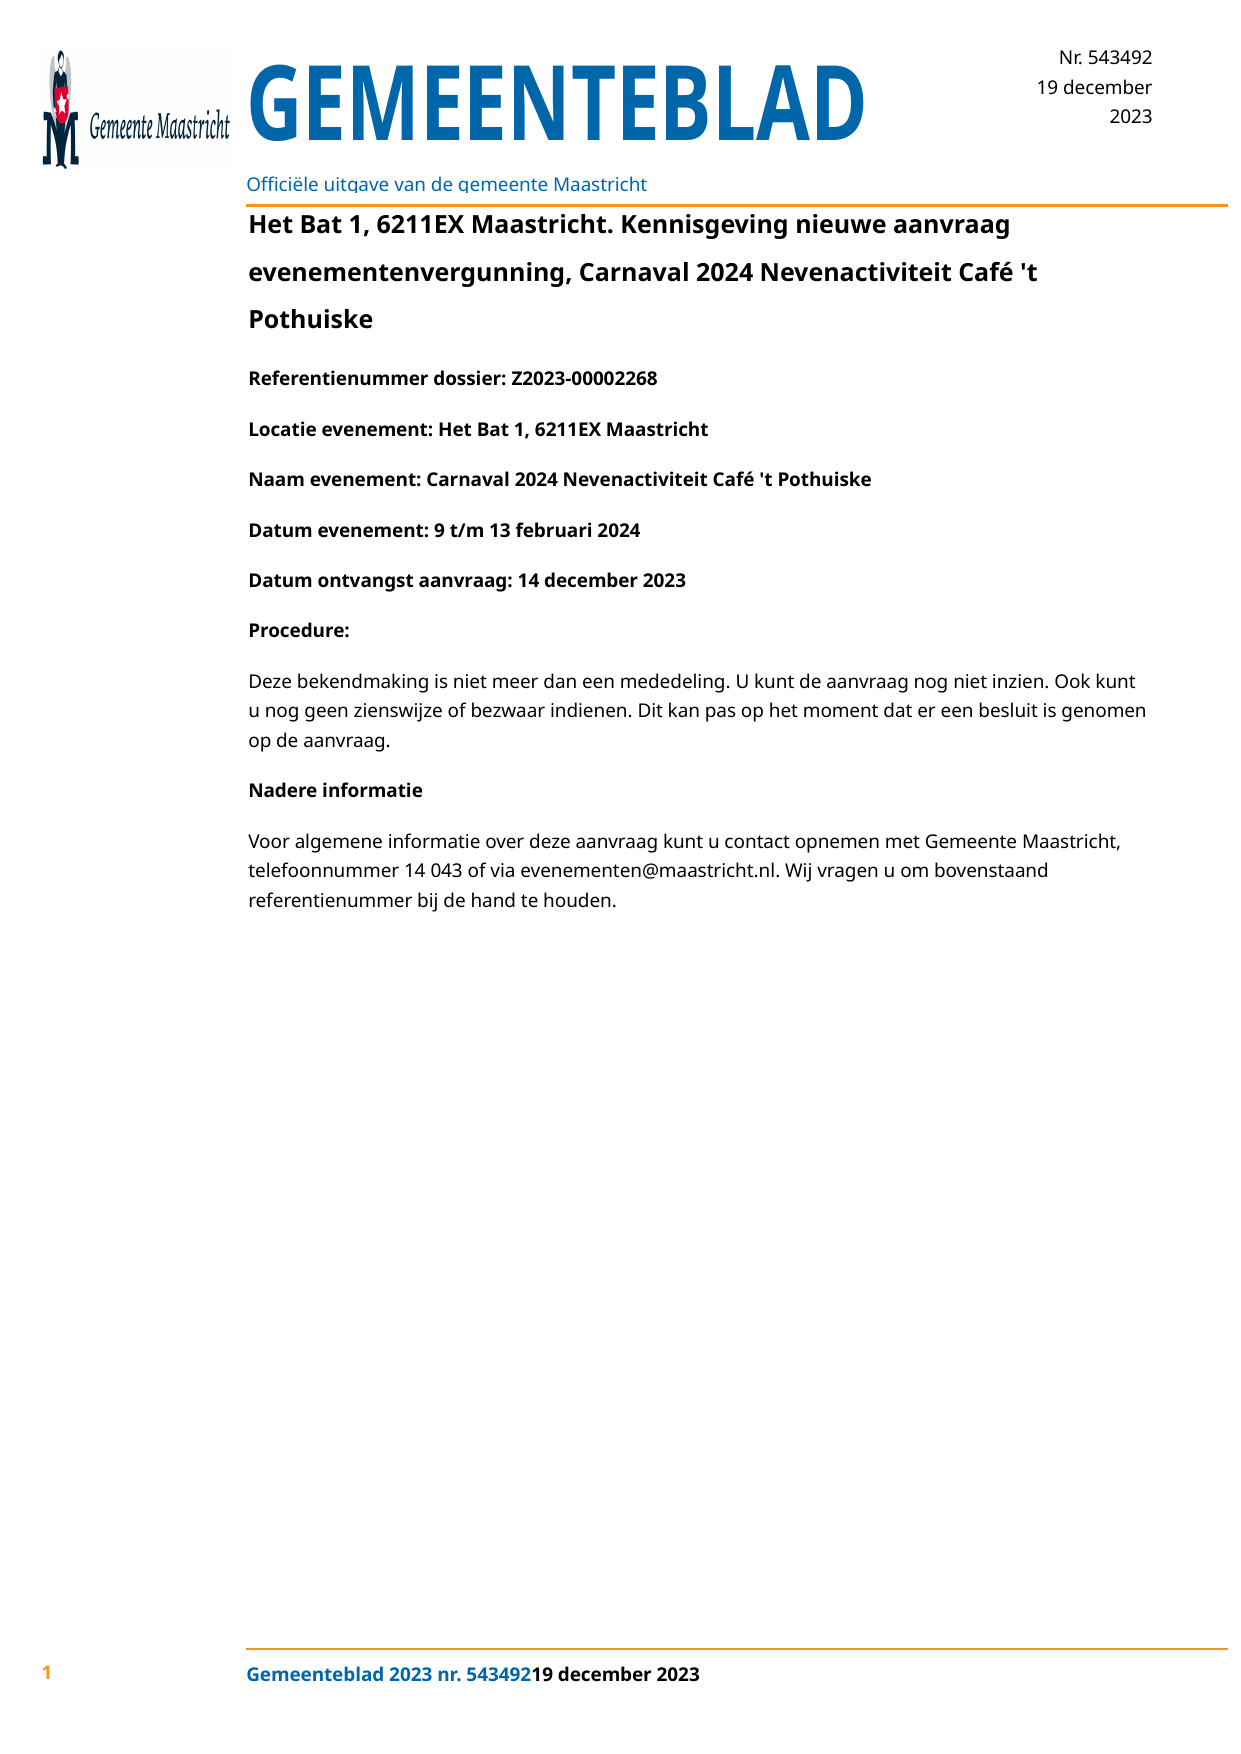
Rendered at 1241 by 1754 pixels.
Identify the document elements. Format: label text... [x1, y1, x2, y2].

text Locatie evenement: Het Bat 1, 6211EX Maastricht [248, 416, 1152, 442]
text Voor algemene informatie over deze aanvraag kunt u contact opnemen met Gemeente Maastricht, telefoonnummer 14 043 of via evenementen@maastricht.nl. Wij vragen u om bovenstaand referentienummer bij de hand te houden. [248, 828, 1152, 913]
text Referentienummer dossier: Z2023-00002268 [248, 366, 1152, 391]
text Procedure: [248, 618, 1152, 643]
text Deze bekendmaking is niet meer dan een mededeling. U kunt de aanvraag nog niet inzien. Ook kunt u nog geen zienswijze of bezwaar indienen. Dit kan pas op het moment dat er een besluit is genomen op de aanvraag. [248, 668, 1152, 753]
text Naam evenement: Carnaval 2024 Nevenactiviteit Café 't Pothuiske [248, 466, 1152, 492]
picture [41, 47, 231, 172]
text Datum ontvangst aanvraag: 14 december 2023 [248, 567, 1152, 593]
text Nadere informatie [248, 778, 1152, 803]
text Datum evenement: 9 t/m 13 februari 2024 [248, 517, 1152, 542]
text Het Bat 1, 6211EX Maastricht. Kennisgeving nieuwe aanvraag evenementenvergunning, Carnaval 2024 Nevenactiviteit Café 't Pothuiske [248, 207, 1152, 336]
